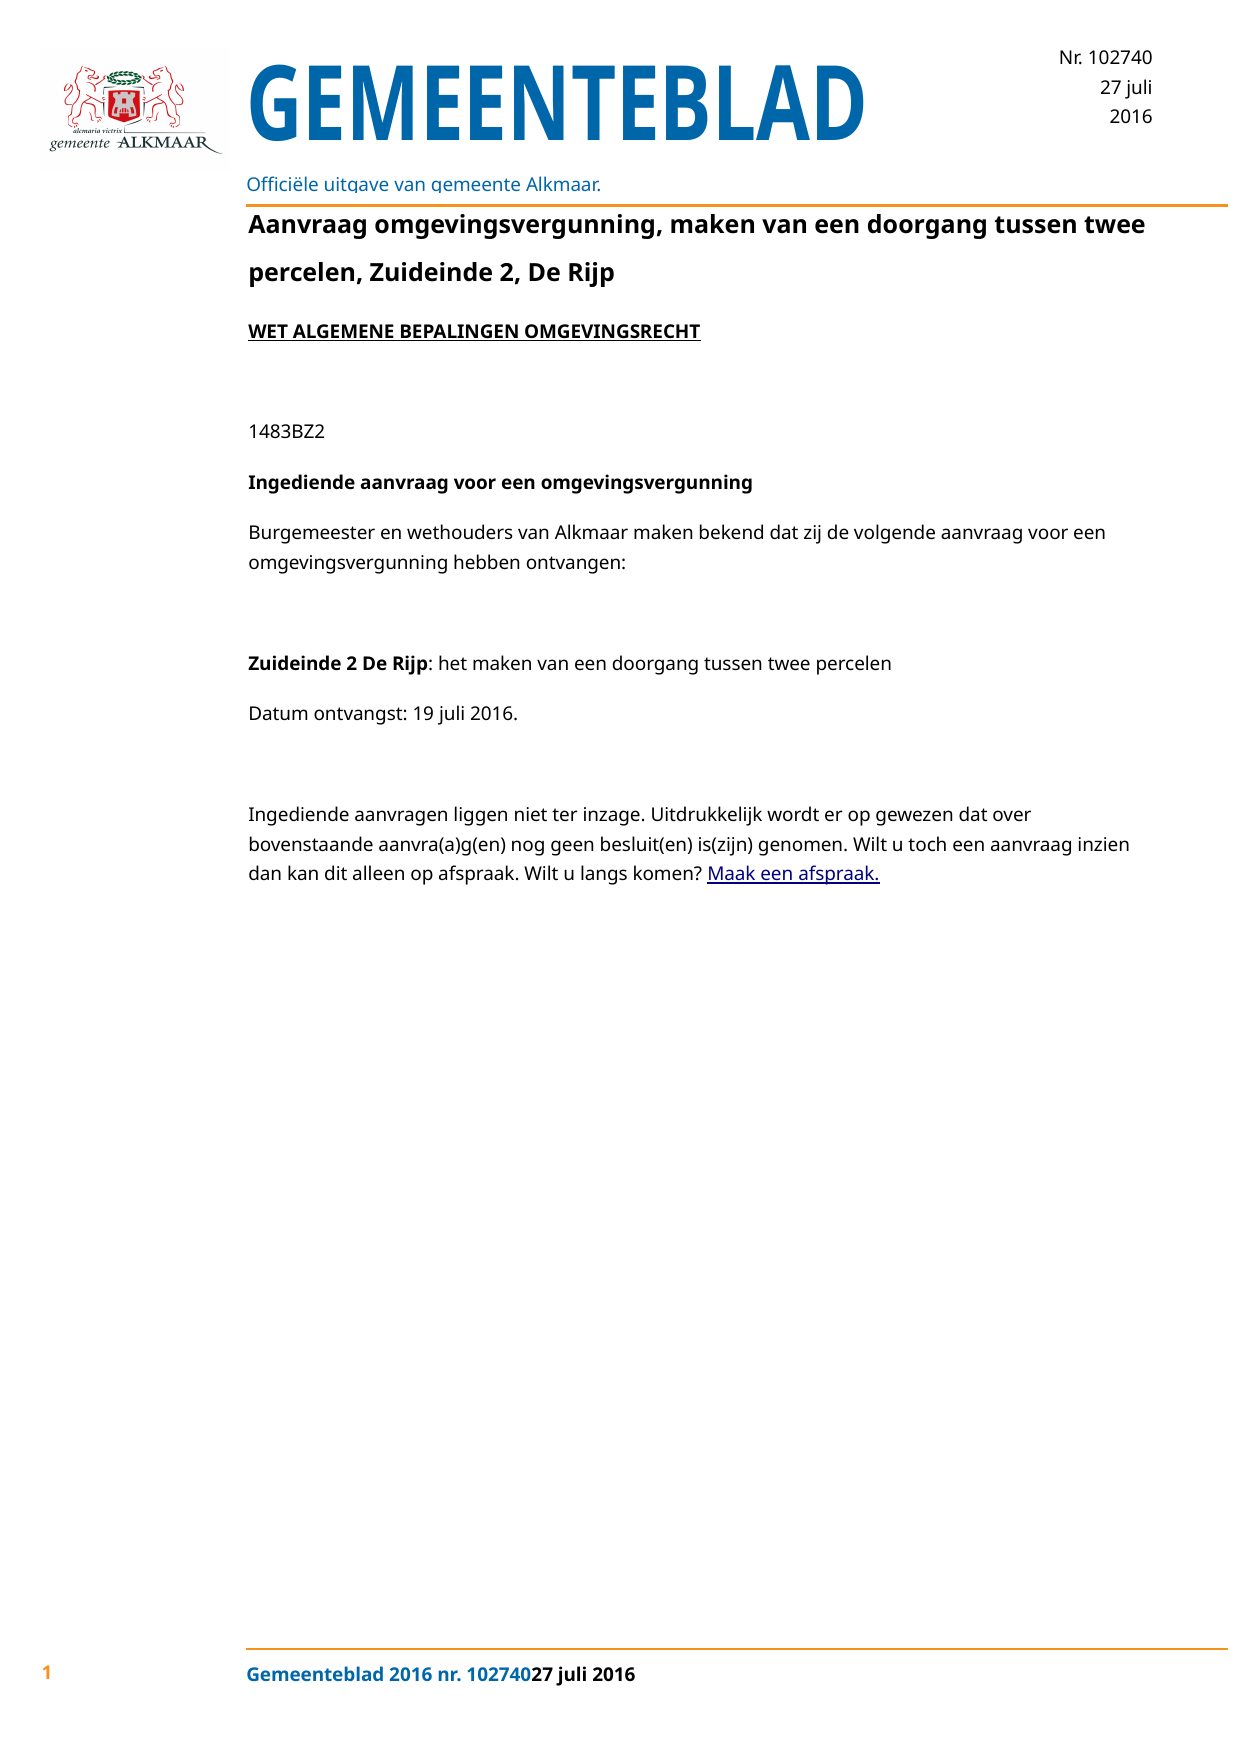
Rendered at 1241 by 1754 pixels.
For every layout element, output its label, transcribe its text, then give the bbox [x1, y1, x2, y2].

picture [41, 47, 231, 172]
text Ingediende aanvragen liggen niet ter inzage. Uitdrukkelijk wordt er op gewezen dat over bovenstaande aanvra(a)g(en) nog geen besluit(en) is(zijn) genomen. Wilt u toch een aanvraag inzien dan kan dit alleen op afspraak. Wilt u langs komen? Maak een afspraak. [248, 801, 1152, 886]
text Ingediende aanvraag voor een omgevingsvergunning [248, 469, 1152, 495]
text Datum ontvangst: 19 juli 2016. [248, 700, 1152, 726]
text WET ALGEMENE BEPALINGEN OMGEVINGSRECHT [248, 318, 1152, 344]
text Aanvraag omgevingsvergunning, maken van een doorgang tussen twee percelen, Zuideinde 2, De Rijp [248, 207, 1152, 288]
text Burgemeester en wethouders van Alkmaar maken bekend dat zij de volgende aanvraag voor een omgevingsvergunning hebben ontvangen: [248, 519, 1152, 575]
text 1483BZ2 [248, 419, 1152, 444]
text Zuideinde 2 De Rijp: het maken van een doorgang tussen twee percelen [248, 650, 1152, 676]
